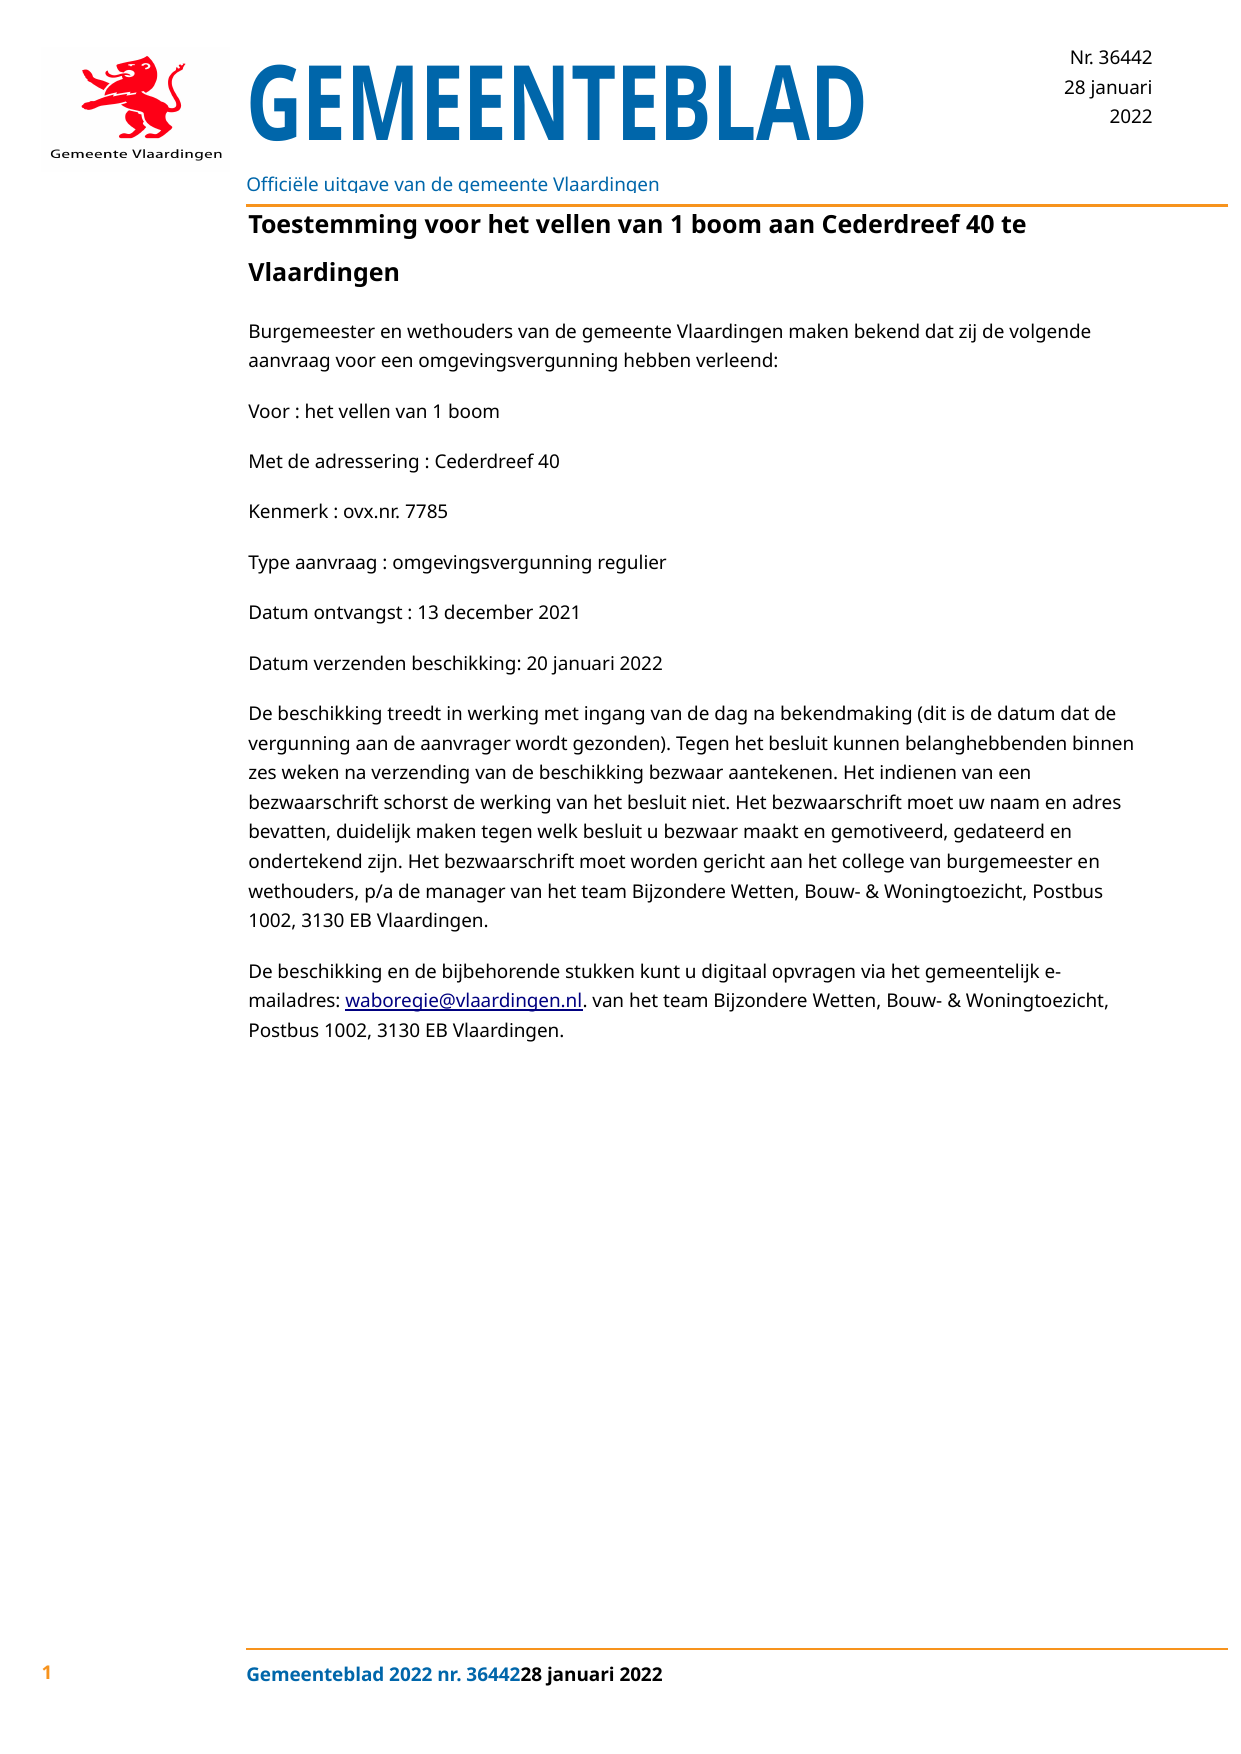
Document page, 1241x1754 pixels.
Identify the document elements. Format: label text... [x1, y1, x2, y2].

picture [41, 47, 231, 172]
text Datum verzenden beschikking: 20 januari 2022 [248, 650, 1152, 676]
text De beschikking treedt in werking met ingang van de dag na bekendmaking (dit is de datum dat de vergunning aan de aanvrager wordt gezonden). Tegen het besluit kunnen belanghebbenden binnen zes weken na verzending van de beschikking bezwaar aantekenen. Het indienen van een bezwaarschrift schorst de werking van het besluit niet. Het bezwaarschrift moet uw naam en adres bevatten, duidelijk maken tegen welk besluit u bezwaar maakt en gemotiveerd, gedateerd en ondertekend zijn. Het bezwaarschrift moet worden gericht aan het college van burgemeester en wethouders, p/a de manager van het team Bijzondere Wetten, Bouw- & Woningtoezicht, Postbus 1002, 3130 EB Vlaardingen. [248, 700, 1152, 933]
text Datum ontvangst : 13 december 2021 [248, 599, 1152, 625]
text Burgemeester en wethouders van de gemeente Vlaardingen maken bekend dat zij de volgende aanvraag voor een omgevingsvergunning hebben verleend: [248, 318, 1152, 373]
text De beschikking en de bijbehorende stukken kunt u digitaal opvragen via het gemeentelijk e-mailadres: waboregie@vlaardingen.nl. van het team Bijzondere Wetten, Bouw- & Woningtoezicht, Postbus 1002, 3130 EB Vlaardingen. [248, 958, 1152, 1043]
text Met de adressering : Cederdreef 40 [248, 448, 1152, 474]
text Type aanvraag : omgevingsvergunning regulier [248, 549, 1152, 575]
text Kenmerk : ovx.nr. 7785 [248, 499, 1152, 524]
text Voor : het vellen van 1 boom [248, 398, 1152, 424]
text Toestemming voor het vellen van 1 boom aan Cederdreef 40 te Vlaardingen [248, 207, 1152, 288]
